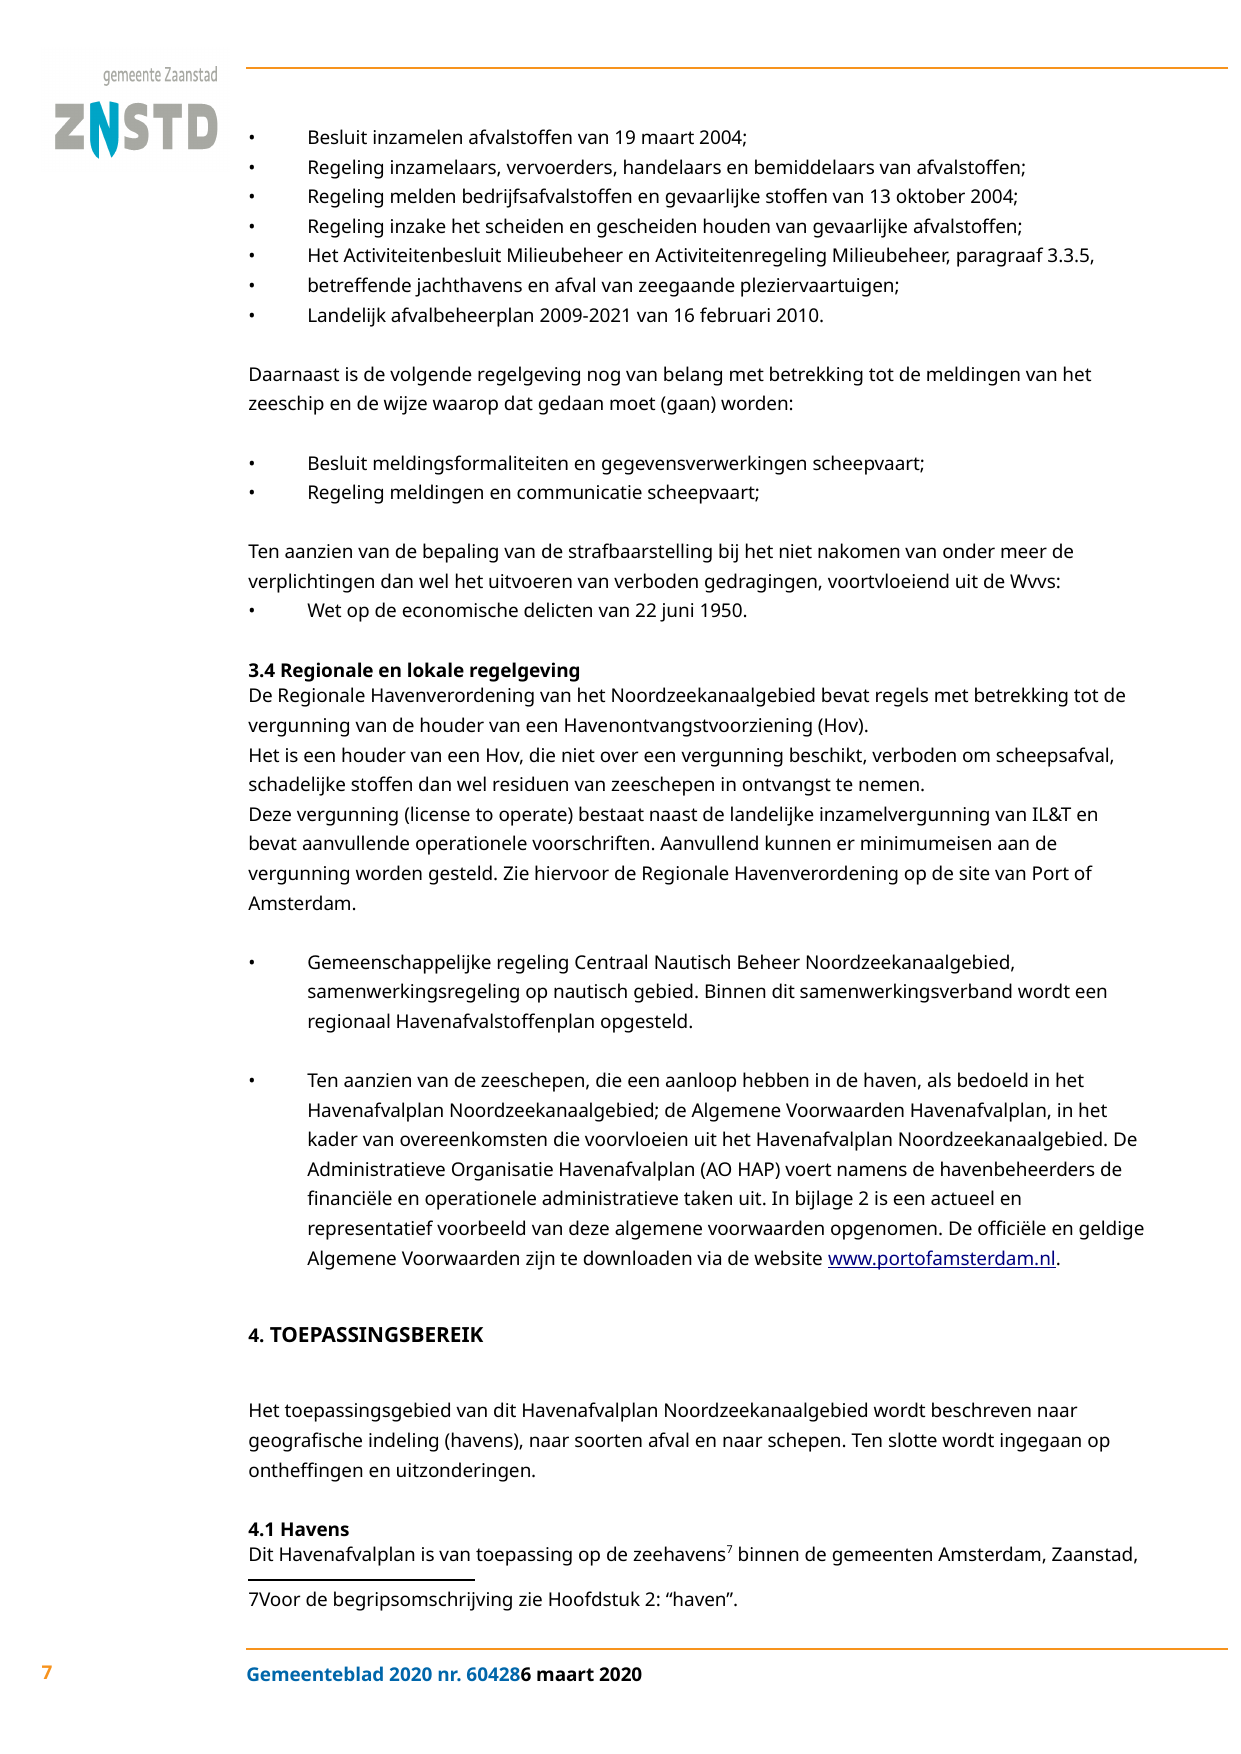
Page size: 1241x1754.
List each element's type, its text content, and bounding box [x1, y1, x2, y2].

list Landelijk afvalbeheerplan 2009-2021 van 16 februari 2010. [248, 302, 1152, 328]
text Het toepassingsgebied van dit Havenafvalplan Noordzeekanaalgebied wordt beschreven naar geografische indeling (havens), naar soorten afval en naar schepen. Ten slotte wordt ingegaan op ontheffingen en uitzonderingen. [248, 1398, 1152, 1482]
text 4.1 Havens [248, 1516, 1152, 1542]
picture [41, 47, 231, 172]
list Regeling meldingen en communicatie scheepvaart; [248, 479, 1152, 505]
text Deze vergunning (license to operate) bestaat naast de landelijke inzamelvergunning van IL&T en bevat aanvullende operationele voorschriften. Aanvullend kunnen er minimumeisen aan de vergunning worden gesteld. Zie hiervoor de Regionale Havenverordening op de site van Port of Amsterdam. [248, 801, 1152, 915]
list Ten aanzien van de zeeschepen, die een aanloop hebben in de haven, als bedoeld in het Havenafvalplan Noordzeekanaalgebied; de Algemene Voorwaarden Havenafvalplan, in het kader van overeenkomsten die voorvloeien uit het Havenafvalplan Noordzeekanaalgebied. De Administratieve Organisatie Havenafvalplan (AO HAP) voert namens de havenbeheerders de financiële en operationele administratieve taken uit. In bijlage 2 is een actueel en representatief voorbeeld van deze algemene voorwaarden opgenomen. De officiële en geldige Algemene Voorwaarden zijn te downloaden via de website www.portofamsterdam.nl. [248, 1067, 1152, 1270]
list betreffende jachthavens en afval van zeegaande pleziervaartuigen; [248, 272, 1152, 298]
text Voor de begripsomschrijving zie Hoofdstuk 2: “haven”. [248, 1586, 1152, 1612]
list Regeling inzake het scheiden en gescheiden houden van gevaarlijke afvalstoffen; [248, 213, 1152, 239]
list Regeling melden bedrijfsafvalstoffen en gevaarlijke stoffen van 13 oktober 2004; [248, 183, 1152, 209]
text Het is een houder van een Hov, die niet over een vergunning beschikt, verboden om scheepsafval, schadelijke stoffen dan wel residuen van zeeschepen in ontvangst te nemen. [248, 742, 1152, 797]
text 4. TOEPASSINGSBEREIK [248, 1320, 1152, 1348]
text Daarnaast is de volgende regelgeving nog van belang met betrekking tot de meldingen van het zeeschip en de wijze waarop dat gedaan moet (gaan) worden: [248, 361, 1152, 416]
text De Regionale Havenverordening van het Noordzeekanaalgebied bevat regels met betrekking tot de vergunning van de houder van een Havenontvangstvoorziening (Hov). [248, 683, 1152, 738]
list Besluit meldingsformaliteiten en gegevensverwerkingen scheepvaart; [248, 450, 1152, 476]
list Gemeenschappelijke regeling Centraal Nautisch Beheer Noordzeekanaalgebied, samenwerkingsregeling op nautisch gebied. Binnen dit samenwerkingsverband wordt een regionaal Havenafvalstoffenplan opgesteld. [248, 949, 1152, 1034]
text Dit Havenafvalplan is van toepassing op de zeehavens binnen de gemeenten Amsterdam, Zaanstad, [248, 1542, 1152, 1567]
list Wet op de economische delicten van 22 juni 1950. [248, 598, 1152, 623]
list Het Activiteitenbesluit Milieubeheer en Activiteitenregeling Milieubeheer, paragraaf 3.3.5, [248, 243, 1152, 268]
text Ten aanzien van de bepaling van de strafbaarstelling bij het niet nakomen van onder meer de verplichtingen dan wel het uitvoeren van verboden gedragingen, voortvloeiend uit de Wvvs: [248, 538, 1152, 594]
list Besluit inzamelen afvalstoffen van 19 maart 2004; [248, 124, 1152, 150]
list Regeling inzamelaars, vervoerders, handelaars en bemiddelaars van afvalstoffen; [248, 154, 1152, 180]
text 3.4 Regionale en lokale regelgeving [248, 657, 1152, 683]
